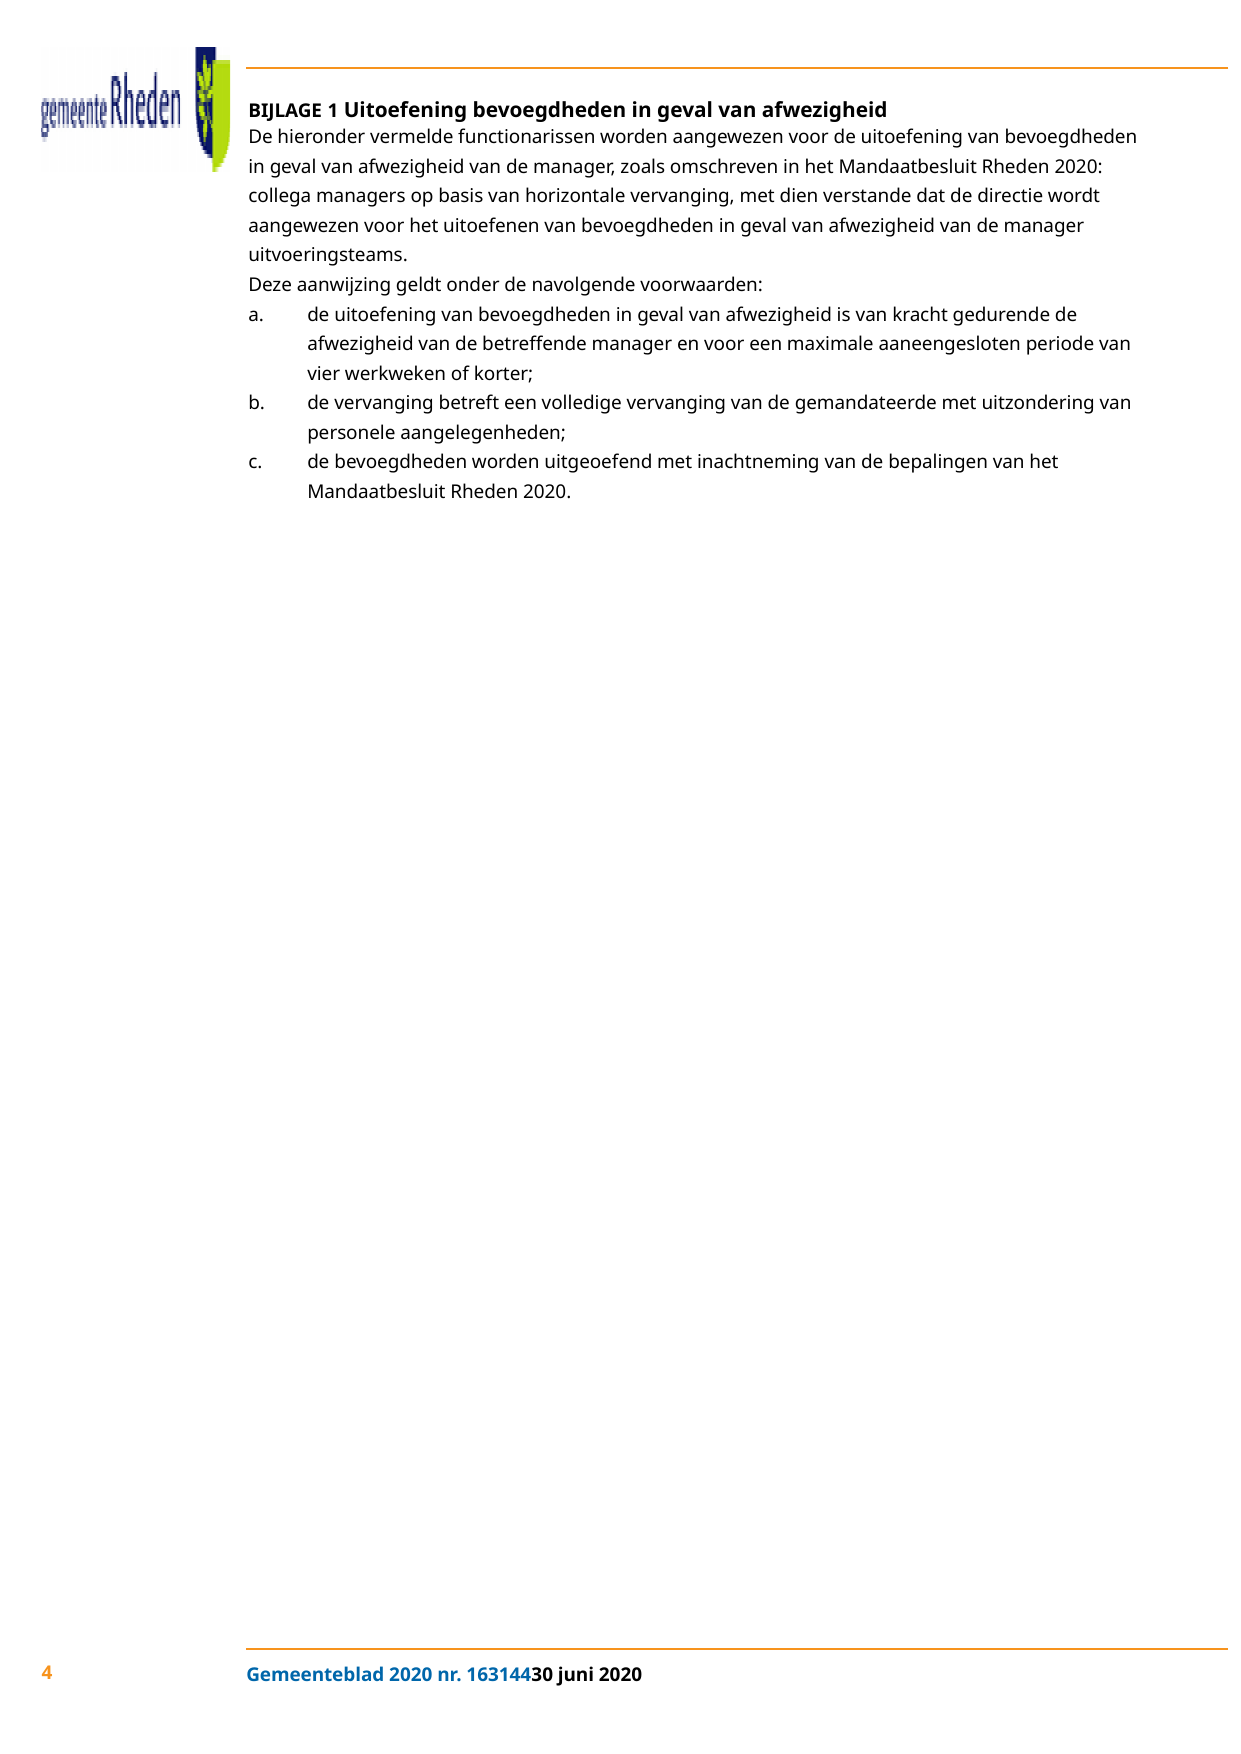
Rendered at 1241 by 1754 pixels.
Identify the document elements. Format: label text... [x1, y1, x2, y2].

text Deze aanwijzing geldt onder de navolgende voorwaarden: [248, 271, 1152, 297]
list de bevoegdheden worden uitgeoefend met inachtneming van de bepalingen van het Mandaatbesluit Rheden 2020. [248, 449, 1152, 504]
text BIJLAGE 1 Uitoefening bevoegdheden in geval van afwezigheid [248, 95, 1152, 123]
text De hieronder vermelde functionarissen worden aangewezen voor de uitoefening van bevoegdheden in geval van afwezigheid van de manager, zoals omschreven in het Mandaatbesluit Rheden 2020: collega managers op basis van horizontale vervanging, met dien verstande dat de directie wordt aangewezen voor het uitoefenen van bevoegdheden in geval van afwezigheid van de manager uitvoeringsteams. [248, 123, 1152, 267]
list de vervanging betreft een volledige vervanging van de gemandateerde met uitzondering van personele aangelegenheden; [248, 389, 1152, 445]
picture [41, 47, 231, 172]
list de uitoefening van bevoegdheden in geval van afwezigheid is van kracht gedurende de afwezigheid van de betreffende manager en voor een maximale aaneengesloten periode van vier werkweken of korter; [248, 301, 1152, 386]
